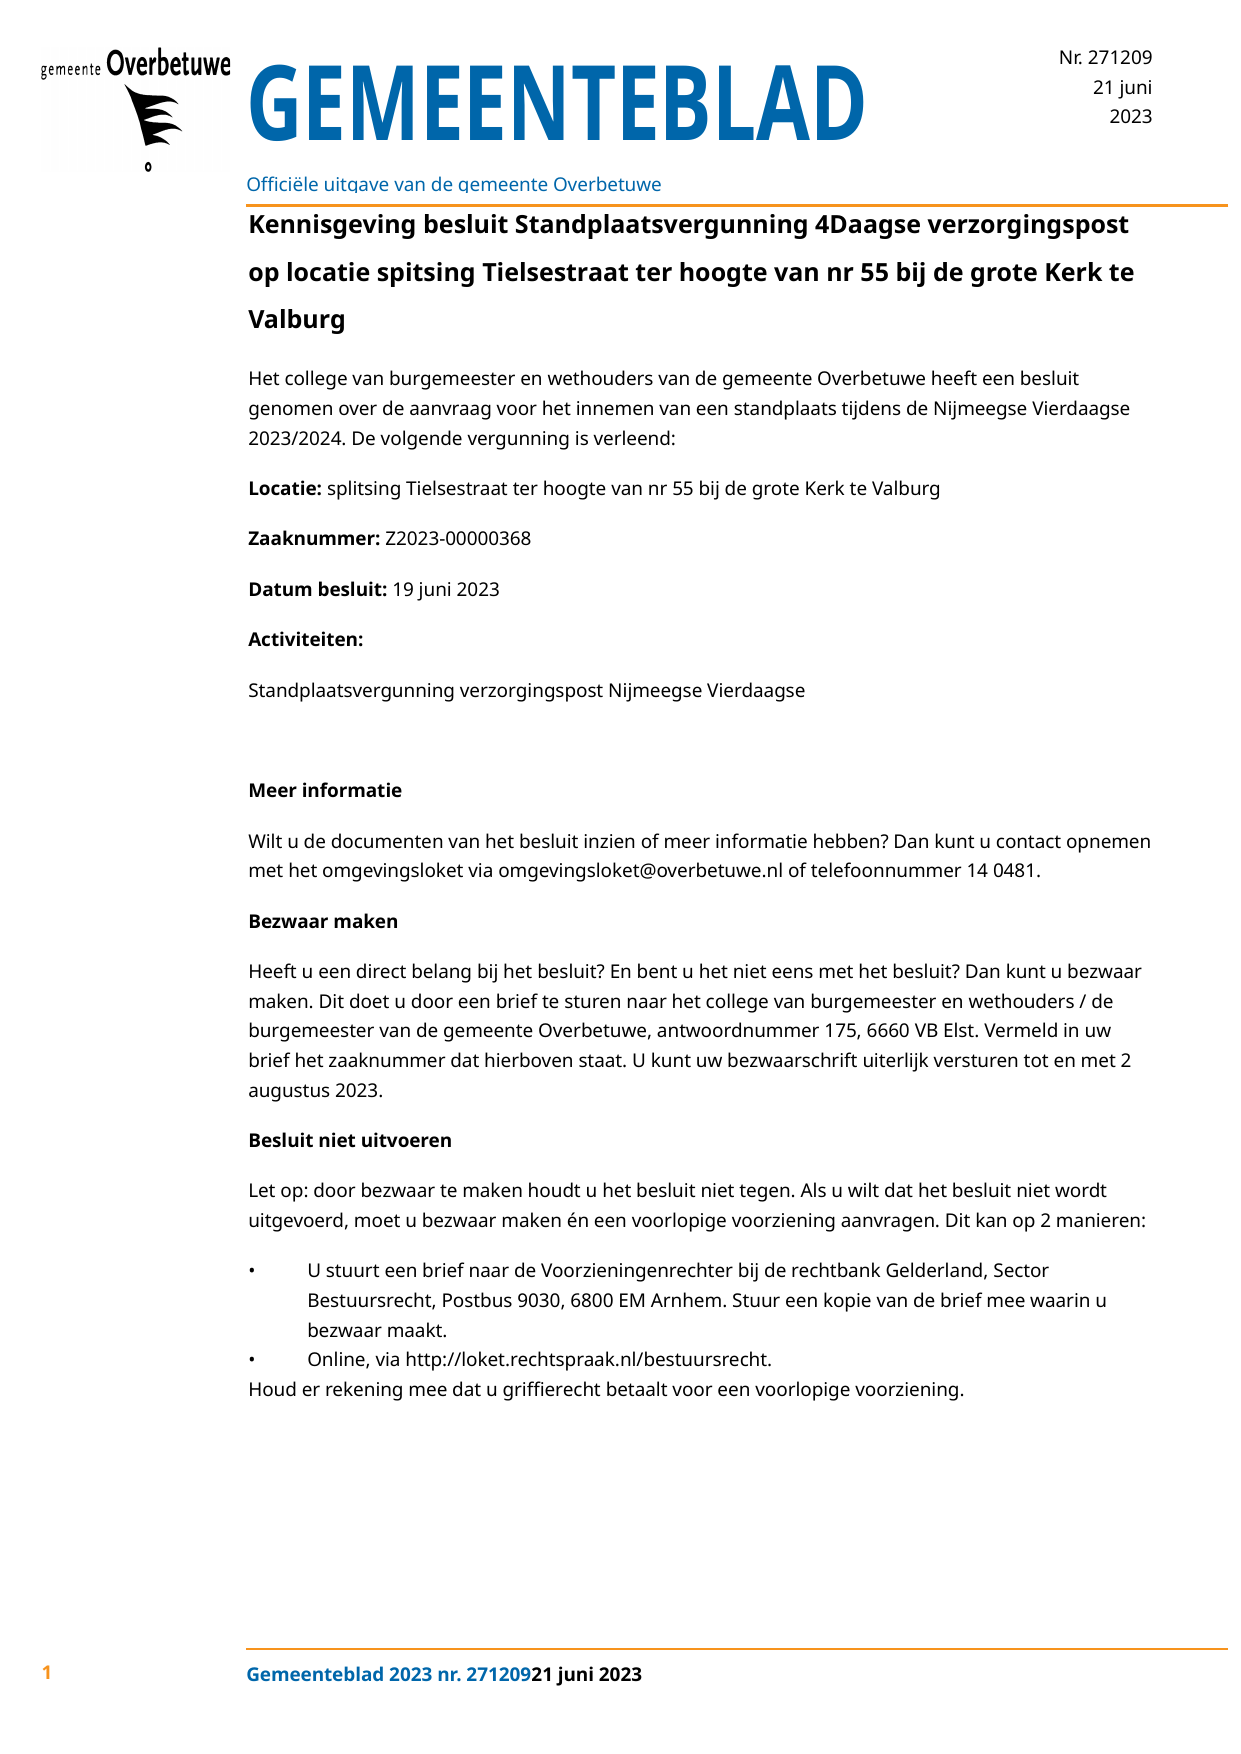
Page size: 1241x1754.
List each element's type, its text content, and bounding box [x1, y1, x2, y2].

text Locatie: splitsing Tielsestraat ter hoogte van nr 55 bij de grote Kerk te Valburg [248, 475, 1152, 501]
text Zaaknummer: Z2023-00000368 [248, 526, 1152, 551]
list Online, via http://loket.rechtspraak.nl/bestuursrecht. [248, 1346, 1152, 1372]
text Houd er rekening mee dat u griffierecht betaalt voor een voorlopige voorziening. [248, 1376, 1152, 1402]
text Meer informatie [248, 778, 1152, 803]
text Besluit niet uitvoeren [248, 1127, 1152, 1153]
text Heeft u een direct belang bij het besluit? En bent u het niet eens met het besluit? Dan kunt u bezwaar maken. Dit doet u door een brief te sturen naar het college van burgemeester en wethouders / de burgemeester van de gemeente Overbetuwe, antwoordnummer 175, 6660 VB Elst. Vermeld in uw brief het zaaknummer dat hierboven staat. U kunt uw bezwaarschrift uiterlijk versturen tot en met 2 augustus 2023. [248, 958, 1152, 1102]
text Standplaatsvergunning verzorgingspost Nijmeegse Vierdaagse [248, 677, 1152, 702]
text Datum besluit: 19 juni 2023 [248, 576, 1152, 602]
text Het college van burgemeester en wethouders van de gemeente Overbetuwe heeft een besluit genomen over de aanvraag voor het innemen van een standplaats tijdens de Nijmeegse Vierdaagse 2023/2024. De volgende vergunning is verleend: [248, 366, 1152, 450]
list U stuurt een brief naar de Voorzieningenrechter bij de rechtbank Gelderland, Sector Bestuursrecht, Postbus 9030, 6800 EM Arnhem. Stuur een kopie van de brief mee waarin u bezwaar maakt. [248, 1258, 1152, 1342]
picture [41, 47, 231, 172]
text Bezwaar maken [248, 908, 1152, 934]
text Wilt u de documenten van het besluit inzien of meer informatie hebben? Dan kunt u contact opnemen met het omgevingsloket via omgevingsloket@overbetuwe.nl of telefoonnummer 14 0481. [248, 828, 1152, 883]
text Activiteiten: [248, 626, 1152, 652]
text Let op: door bezwaar te maken houdt u het besluit niet tegen. Als u wilt dat het besluit niet wordt uitgevoerd, moet u bezwaar maken én een voorlopige voorziening aanvragen. Dit kan op 2 manieren: [248, 1178, 1152, 1233]
text Kennisgeving besluit Standplaatsvergunning 4Daagse verzorgingspost op locatie spitsing Tielsestraat ter hoogte van nr 55 bij de grote Kerk te Valburg [248, 207, 1152, 336]
